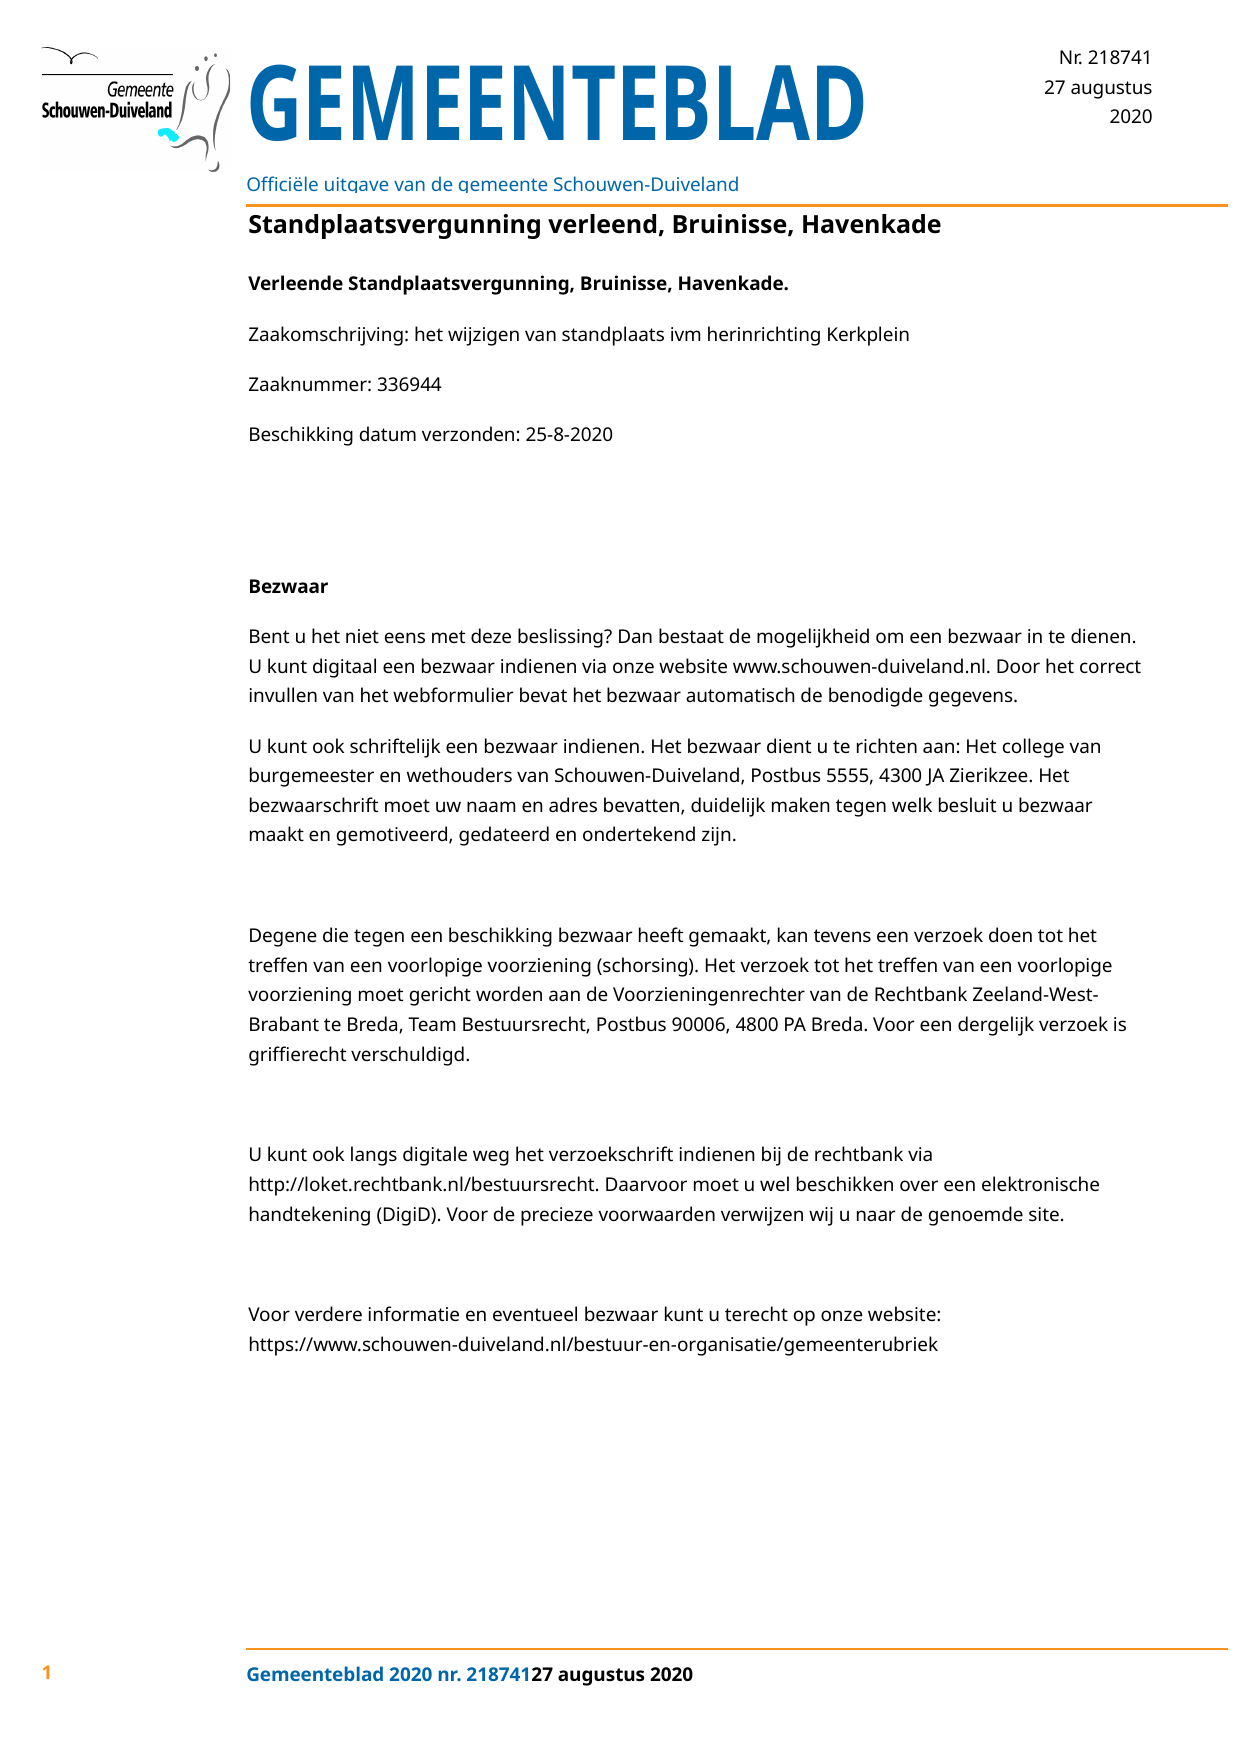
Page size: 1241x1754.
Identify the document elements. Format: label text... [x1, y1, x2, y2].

text Bezwaar [248, 573, 1152, 598]
picture [41, 47, 231, 172]
text Voor verdere informatie en eventueel bezwaar kunt u terecht op onze website: https://www.schouwen-duiveland.nl/bestuur-en-organisatie/gemeenterubriek [248, 1302, 1152, 1357]
text Verleende Standplaatsvergunning, Bruinisse, Havenkade. [248, 270, 1152, 296]
text Zaaknummer: 336944 [248, 371, 1152, 397]
text Zaakomschrijving: het wijzigen van standplaats ivm herinrichting Kerkplein [248, 321, 1152, 346]
text Bent u het niet eens met deze beslissing? Dan bestaat de mogelijkheid om een bezwaar in te dienen. U kunt digitaal een bezwaar indienen via onze website www.schouwen-duiveland.nl. Door het correct invullen van het webformulier bevat het bezwaar automatisch de benodigde gegevens. [248, 623, 1152, 708]
text Standplaatsvergunning verleend, Bruinisse, Havenkade [248, 207, 1152, 241]
text Beschikking datum verzonden: 25-8-2020 [248, 422, 1152, 447]
text U kunt ook langs digitale weg het verzoekschrift indienen bij de rechtbank via http://loket.rechtbank.nl/bestuursrecht. Daarvoor moet u wel beschikken over een elektronische handtekening (DigiD). Voor de precieze voorwaarden verwijzen wij u naar de genoemde site. [248, 1142, 1152, 1226]
text U kunt ook schriftelijk een bezwaar indienen. Het bezwaar dient u te richten aan: Het college van burgemeester en wethouders van Schouwen-Duiveland, Postbus 5555, 4300 JA Zierikzee. Het bezwaarschrift moet uw naam en adres bevatten, duidelijk maken tegen welk besluit u bezwaar maakt en gemotiveerd, gedateerd en ondertekend zijn. [248, 733, 1152, 847]
text Degene die tegen een beschikking bezwaar heeft gemaakt, kan tevens een verzoek doen tot het treffen van een voorlopige voorziening (schorsing). Het verzoek tot het treffen van een voorlopige voorziening moet gericht worden aan de Voorzieningenrechter van de Rechtbank Zeeland-West-Brabant te Breda, Team Bestuursrecht, Postbus 90006, 4800 PA Breda. Voor een dergelijk verzoek is griffierecht verschuldigd. [248, 922, 1152, 1066]
